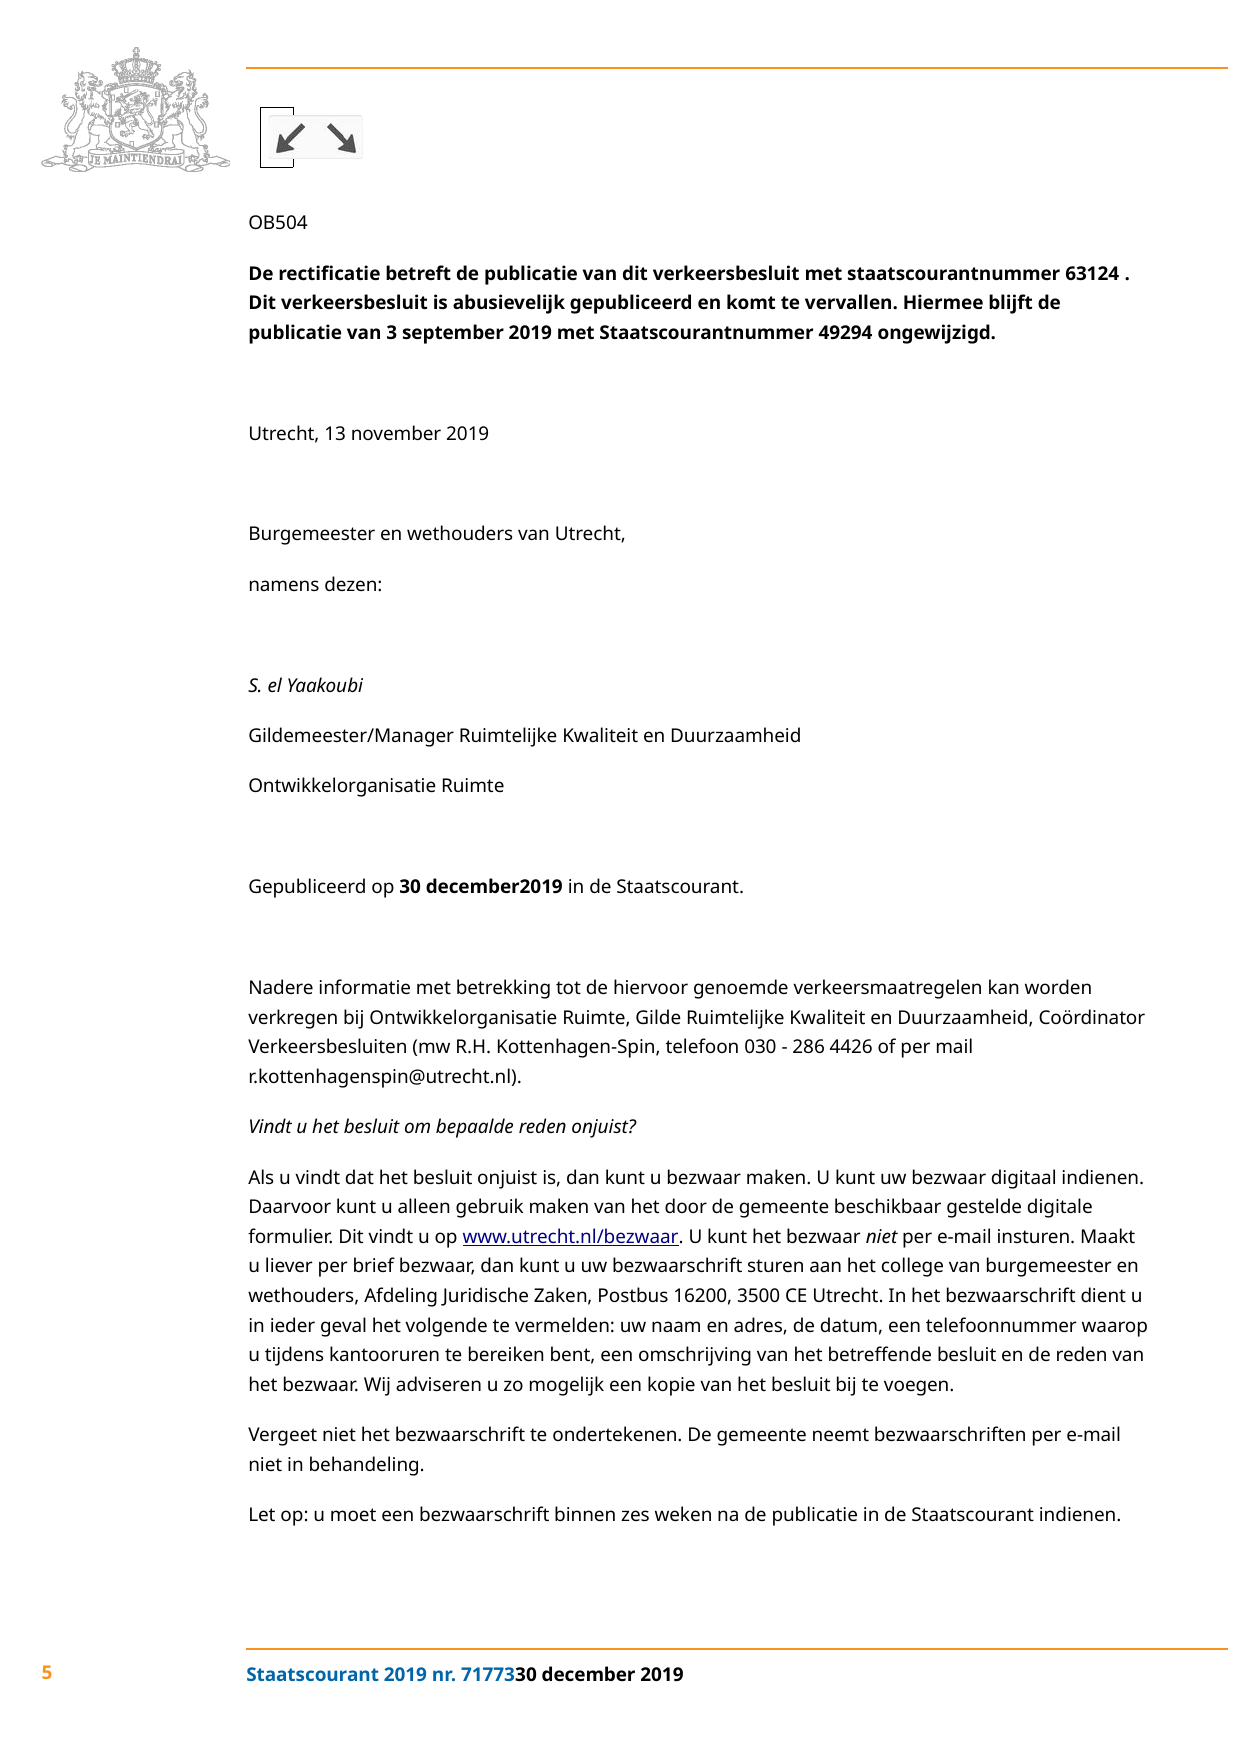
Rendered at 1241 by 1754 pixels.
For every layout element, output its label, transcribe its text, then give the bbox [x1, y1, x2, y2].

text Utrecht, 13 november 2019 [248, 420, 1152, 445]
text Vergeet niet het bezwaarschrift te ondertekenen. De gemeente neemt bezwaarschriften per e-mail niet in behandeling. [248, 1421, 1152, 1477]
text Nadere informatie met betrekking tot de hiervoor genoemde verkeersmaatregelen kan worden verkregen bij Ontwikkelorganisatie Ruimte, Gilde Ruimtelijke Kwaliteit en Duurzaamheid, Coördinator Verkeersbesluiten (mw R.H. Kottenhagen-Spin, telefoon 030 - 286 4426 of per mail r.kottenhagenspin@utrecht.nl). [248, 974, 1152, 1089]
text Als u vindt dat het besluit onjuist is, dan kunt u bezwaar maken. U kunt uw bezwaar digitaal indienen. Daarvoor kunt u alleen gebruik maken van het door de gemeente beschikbaar gestelde digitale formulier. Dit vindt u op www.utrecht.nl/bezwaar. U kunt het bezwaar niet per e-mail insturen. Maakt u liever per brief bezwaar, dan kunt u uw bezwaarschrift sturen aan het college van burgemeester en wethouders, Afdeling Juridische Zaken, Postbus 16200, 3500 CE Utrecht. In het bezwaarschrift dient u in ieder geval het volgende te vermelden: uw naam en adres, de datum, een telefoonnummer waarop u tijdens kantooruren te bereiken bent, een omschrijving van het betreffende besluit en de reden van het bezwaar. Wij adviseren u zo mogelijk een kopie van het besluit bij te voegen. [248, 1164, 1152, 1397]
picture [268, 115, 363, 159]
picture [41, 47, 231, 172]
text Gepubliceerd op 30 december2019 in de Staatscourant. [248, 873, 1152, 899]
text De rectificatie betreft de publicatie van dit verkeersbesluit met staatscourantnummer 63124 . Dit verkeersbesluit is abusievelijk gepubliceerd en komt te vervallen. Hiermee blijft de publicatie van 3 september 2019 met Staatscourantnummer 49294 ongewijzigd. [248, 260, 1152, 344]
text S. el Yaakoubi [248, 672, 1152, 697]
text Burgemeester en wethouders van Utrecht, [248, 521, 1152, 546]
text namens dezen: [248, 571, 1152, 597]
text Let op: u moet een bezwaarschrift binnen zes weken na de publicatie in de Staatscourant indienen. [248, 1501, 1152, 1527]
text OB504 [248, 209, 1152, 235]
text Vindt u het besluit om bepaalde reden onjuist? [248, 1113, 1152, 1139]
text Ontwikkelorganisatie Ruimte [248, 773, 1152, 798]
text Gildemeester/Manager Ruimtelijke Kwaliteit en Duurzaamheid [248, 722, 1152, 748]
